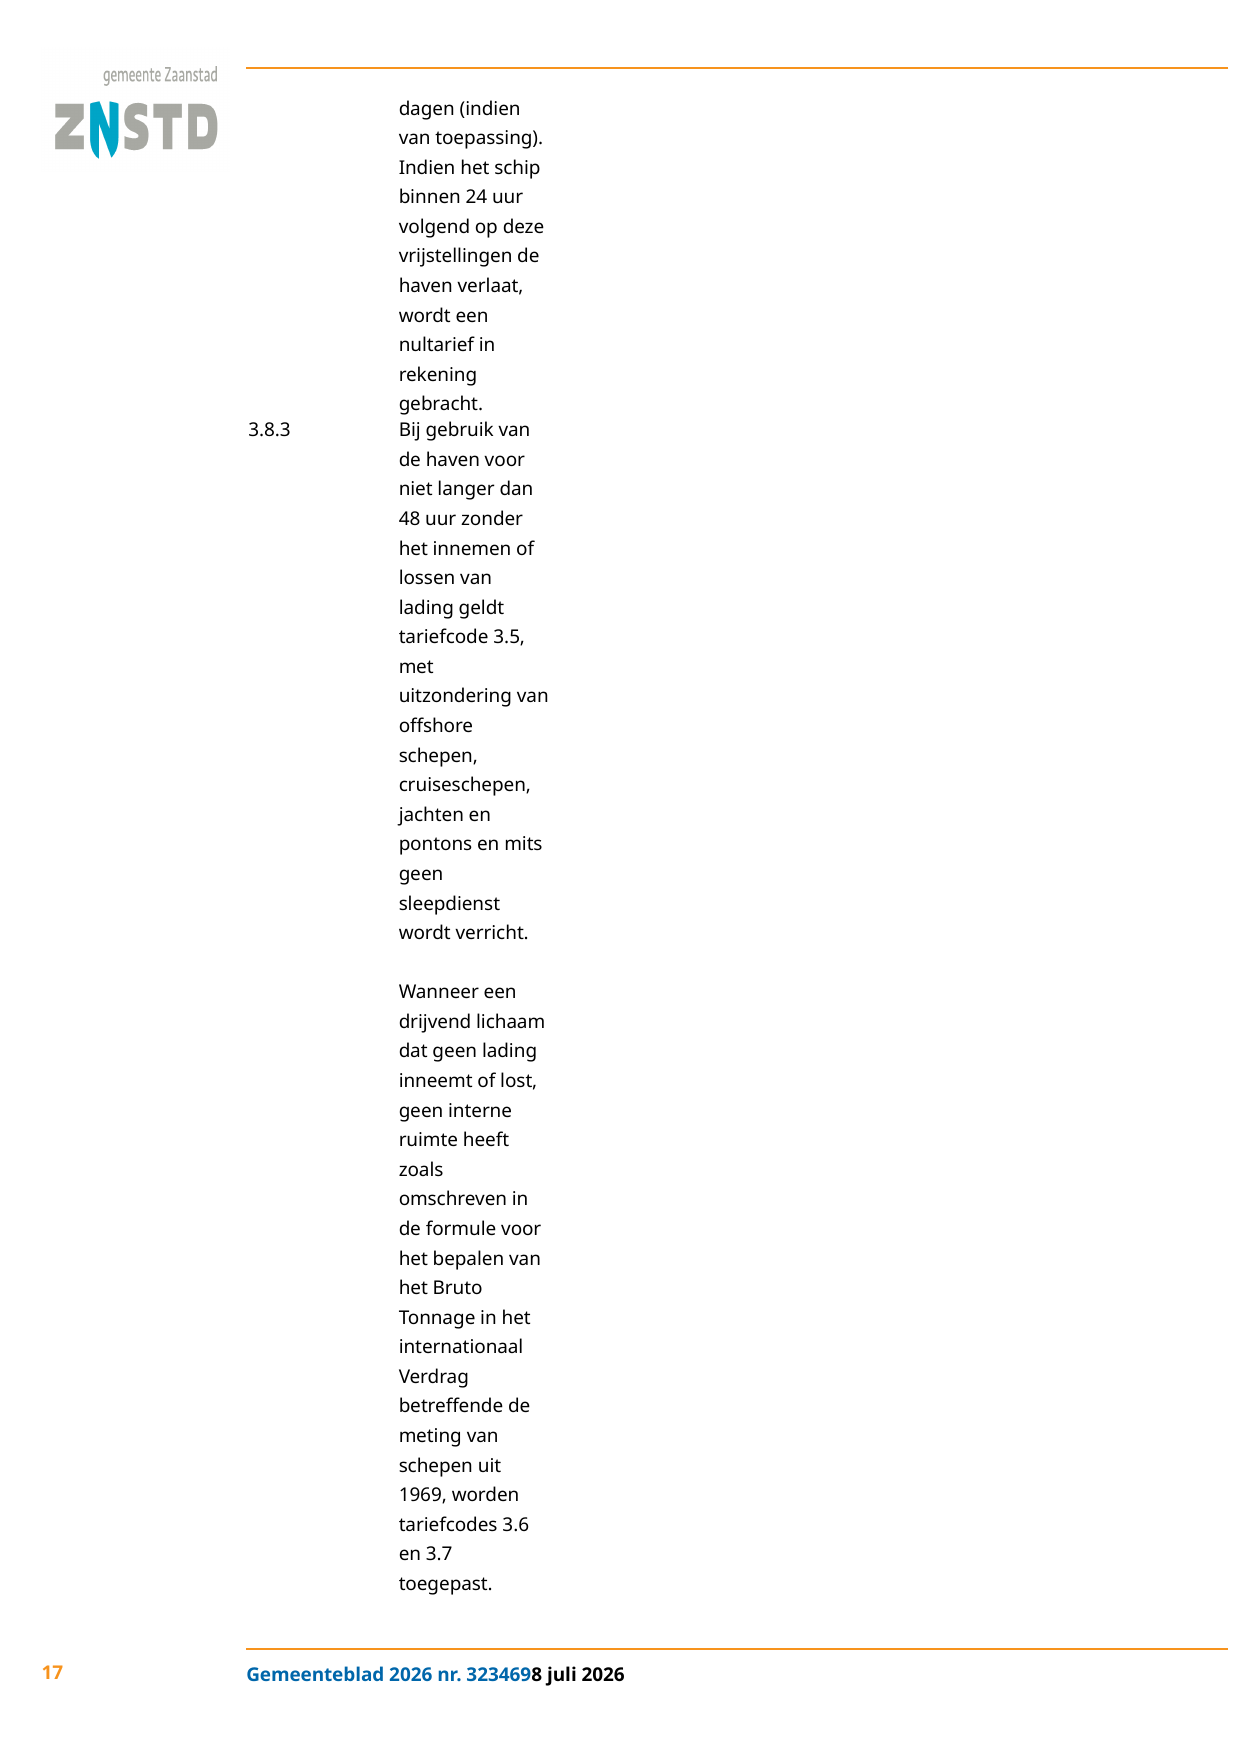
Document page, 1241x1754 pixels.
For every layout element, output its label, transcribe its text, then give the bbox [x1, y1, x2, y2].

table_cell [700, 416, 850, 1596]
table_cell [248, 95, 398, 416]
table_cell [850, 416, 1001, 1596]
table_cell [549, 95, 700, 416]
table_cell 3.8.3 [248, 416, 398, 1596]
table_cell Bij gebruik van de haven voor niet langer dan 48 uur zonder het innemen of lossen van lading geldt tariefcode 3.5, met uitzondering van offshore schepen, cruiseschepen, jachten en pontons en mits geen sleepdienst wordt verricht. Wanneer een drijvend lichaam dat geen lading inneemt of lost, geen interne ruimte heeft zoals omschreven in de formule voor het bepalen van het Bruto Tonnage in het internationaal Verdrag betreffende de meting van schepen uit 1969, worden tariefcodes 3.6 en 3.7 toegepast. [399, 416, 549, 1596]
table_cell [1001, 95, 1152, 416]
table_cell [549, 416, 700, 1596]
picture [41, 47, 231, 172]
table_cell [1001, 416, 1152, 1596]
table_cell dagen (indien van toepassing). Indien het schip binnen 24 uur volgend op deze vrijstellingen de haven verlaat, wordt een nultarief in rekening gebracht. [399, 95, 549, 416]
table_cell [700, 95, 850, 416]
table_cell [850, 95, 1001, 416]
